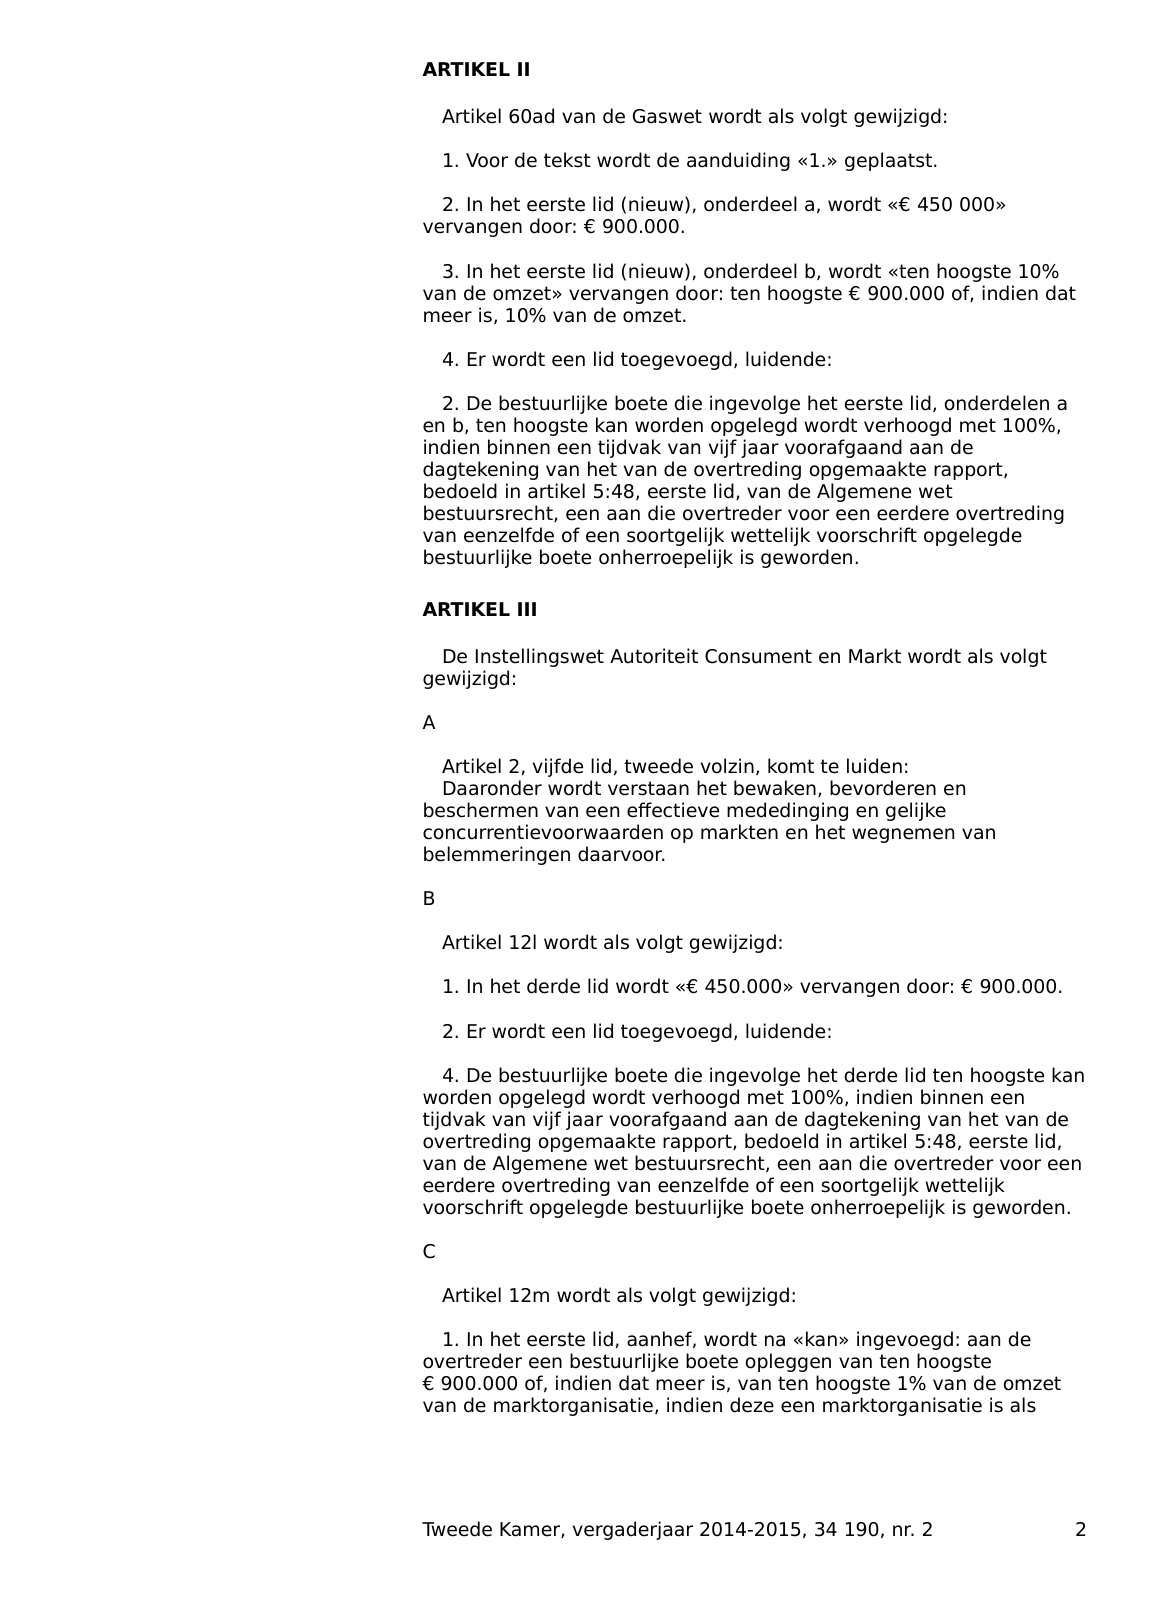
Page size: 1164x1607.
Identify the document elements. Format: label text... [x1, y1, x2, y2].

subtitle ARTIKEL II [422, 59, 1087, 81]
text 3. In het eerste lid (nieuw), onderdeel b, wordt «ten hoogste 10% van de omzet» vervangen door: ten hoogste € 900.000 of, indien dat meer is, 10% van de omzet. [422, 261, 1087, 326]
text C [422, 1241, 1087, 1263]
text Artikel 60ad van de Gaswet wordt als volgt gewijzigd: [422, 106, 1087, 128]
text Daaronder wordt verstaan het bewaken, bevorderen en beschermen van een effectieve mededinging en gelijke concurrentievoorwaarden op markten en het wegnemen van belemmeringen daarvoor. [422, 778, 1087, 866]
text A [422, 712, 1087, 734]
text Artikel 12l wordt als volgt gewijzigd: [422, 932, 1087, 954]
text 2. In het eerste lid (nieuw), onderdeel a, wordt «€ 450 000» vervangen door: € 900.000. [422, 194, 1087, 238]
text Artikel 12m wordt als volgt gewijzigd: [422, 1285, 1087, 1307]
text Artikel 2, vijfde lid, tweede volzin, komt te luiden: [422, 756, 1087, 778]
text 4. De bestuurlijke boete die ingevolge het derde lid ten hoogste kan worden opgelegd wordt verhoogd met 100%, indien binnen een tijdvak van vijf jaar voorafgaand aan de dagtekening van het van de overtreding opgemaakte rapport, bedoeld in artikel 5:48, eerste lid, van de Algemene wet bestuursrecht, een aan die overtreder voor een eerdere overtreding van eenzelfde of een soortgelijk wettelijk voorschrift opgelegde bestuurlijke boete onherroepelijk is geworden. [422, 1065, 1087, 1218]
text 2. De bestuurlijke boete die ingevolge het eerste lid, onderdelen a en b, ten hoogste kan worden opgelegd wordt verhoogd met 100%, indien binnen een tijdvak van vijf jaar voorafgaand aan de dagtekening van het van de overtreding opgemaakte rapport, bedoeld in artikel 5:48, eerste lid, van de Algemene wet bestuursrecht, een aan die overtreder voor een eerdere overtreding van eenzelfde of een soortgelijk wettelijk voorschrift opgelegde bestuurlijke boete onherroepelijk is geworden. [422, 393, 1087, 569]
text De Instellingswet Autoriteit Consument en Markt wordt als volgt gewijzigd: [422, 646, 1087, 689]
text 1. Voor de tekst wordt de aanduiding «1.» geplaatst. [422, 150, 1087, 172]
text 4. Er wordt een lid toegevoegd, luidende: [422, 349, 1087, 371]
text B [422, 888, 1087, 910]
text 2. Er wordt een lid toegevoegd, luidende: [422, 1021, 1087, 1042]
text 1. In het derde lid wordt «€ 450.000» vervangen door: € 900.000. [422, 976, 1087, 998]
subtitle ARTIKEL III [422, 599, 1087, 621]
text 1. In het eerste lid, aanhef, wordt na «kan» ingevoegd: aan de overtreder een bestuurlijke boete opleggen van ten hoogste € 900.000 of, indien dat meer is, van ten hoogste 1% van de omzet van de marktorganisatie, indien deze een marktorganisatie is als [422, 1329, 1087, 1417]
